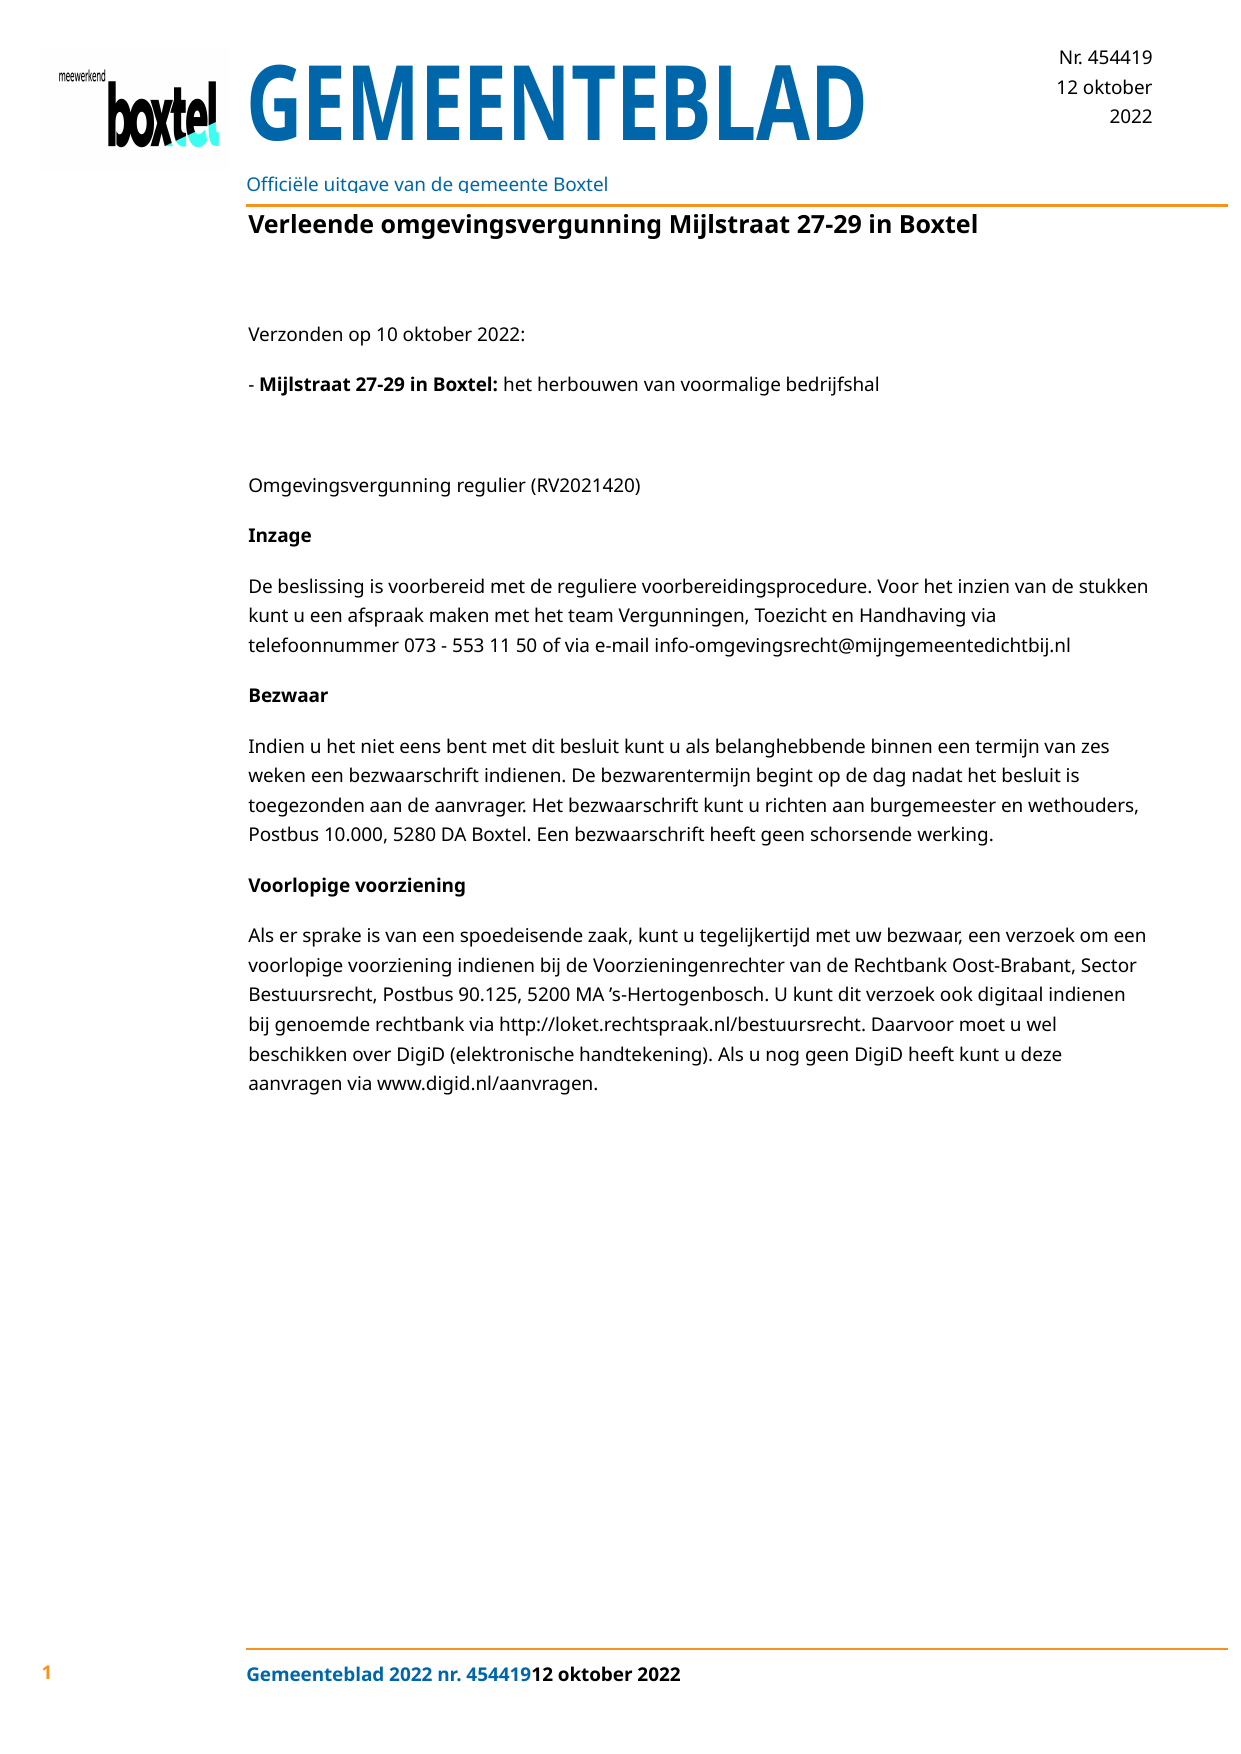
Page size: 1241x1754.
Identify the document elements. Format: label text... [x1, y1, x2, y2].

text Verleende omgevingsvergunning Mijlstraat 27-29 in Boxtel [248, 207, 1152, 241]
text Omgevingsvergunning regulier (RV2021420) [248, 472, 1152, 498]
picture [41, 47, 231, 172]
text - Mijlstraat 27-29 in Boxtel: het herbouwen van voormalige bedrijfshal [248, 371, 1152, 397]
text Als er sprake is van een spoedeisende zaak, kunt u tegelijkertijd met uw bezwaar, een verzoek om een voorlopige voorziening indienen bij de Voorzieningenrechter van de Rechtbank Oost-Brabant, Sector Bestuursrecht, Postbus 90.125, 5200 MA ’s-Hertogenbosch. U kunt dit verzoek ook digitaal indienen bij genoemde rechtbank via http://loket.rechtspraak.nl/bestuursrecht. Daarvoor moet u wel beschikken over DigiD (elektronische handtekening). Als u nog geen DigiD heeft kunt u deze aanvragen via www.digid.nl/aanvragen. [248, 922, 1152, 1096]
text Bezwaar [248, 682, 1152, 708]
text Indien u het niet eens bent met dit besluit kunt u als belanghebbende binnen een termijn van zes weken een bezwaarschrift indienen. De bezwarentermijn begint op de dag nadat het besluit is toegezonden aan de aanvrager. Het bezwaarschrift kunt u richten aan burgemeester en wethouders, Postbus 10.000, 5280 DA Boxtel. Een bezwaarschrift heeft geen schorsende werking. [248, 733, 1152, 847]
text Inzage [248, 522, 1152, 548]
text Verzonden op 10 oktober 2022: [248, 321, 1152, 346]
text Voorlopige voorziening [248, 872, 1152, 898]
text De beslissing is voorbereid met de reguliere voorbereidingsprocedure. Voor het inzien van de stukken kunt u een afspraak maken met het team Vergunningen, Toezicht en Handhaving via telefoonnummer 073 - 553 11 50 of via e-mail info-omgevingsrecht@mijngemeentedichtbij.nl [248, 573, 1152, 658]
